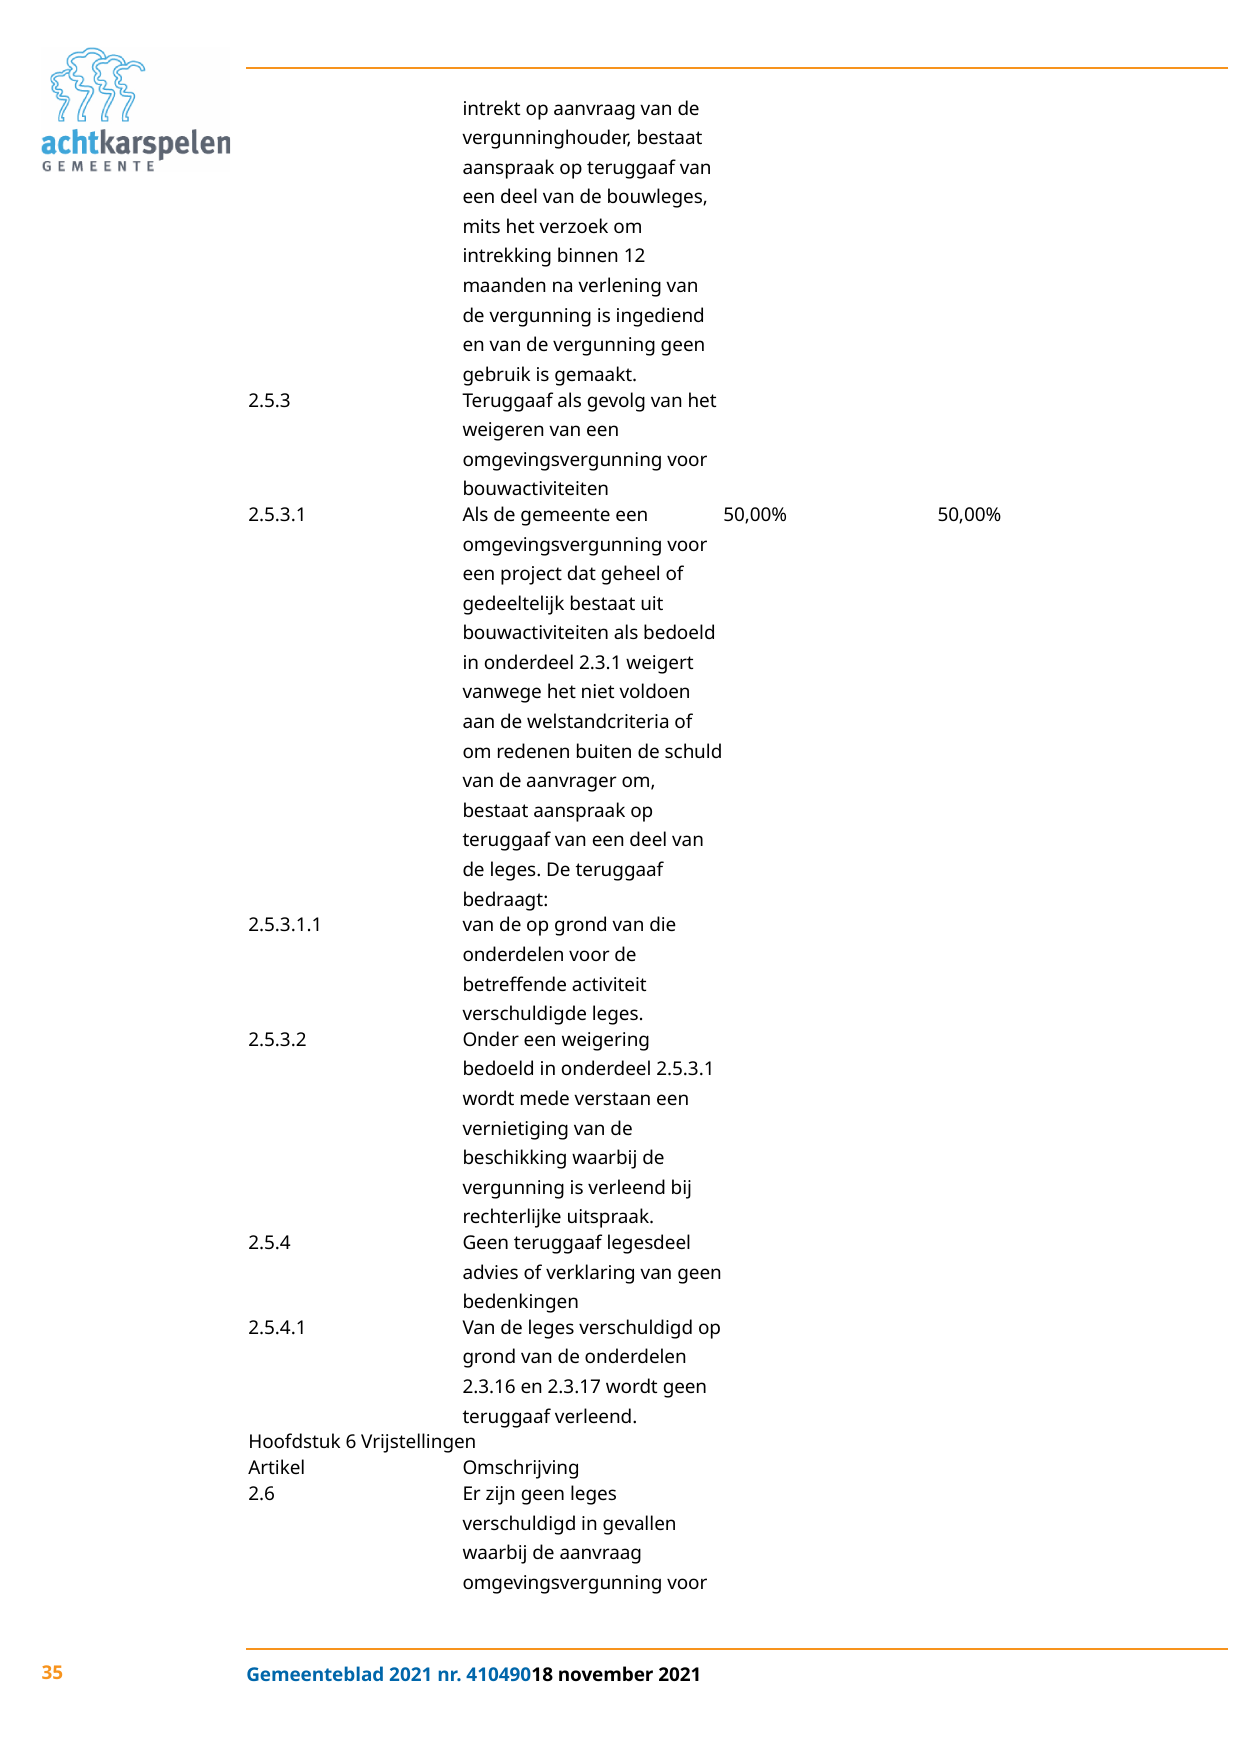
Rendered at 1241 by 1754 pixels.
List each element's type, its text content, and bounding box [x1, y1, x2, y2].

table_cell [248, 95, 462, 387]
table_cell 2.5.3.2 [248, 1026, 462, 1229]
table_cell [723, 95, 937, 387]
table_cell 50,00% [937, 501, 1152, 912]
table_cell 2.5.3.1.1 [248, 912, 462, 1026]
table_cell 2.5.3.1 [248, 501, 462, 912]
table_cell 2.5.4 [248, 1229, 462, 1314]
table_cell 50,00% [723, 501, 937, 912]
table_cell 2.5.4.1 [248, 1314, 462, 1429]
table_cell [937, 1026, 1152, 1229]
table_cell Van de leges verschuldigd op grond van de onderdelen 2.3.16 en 2.3.17 wordt geen teruggaaf verleend. [462, 1314, 723, 1429]
table_cell [723, 1229, 937, 1314]
table_cell [723, 1480, 937, 1594]
table_cell [723, 1314, 937, 1429]
table_cell Geen teruggaaf legesdeel advies of verklaring van geen bedenkingen [462, 1229, 723, 1314]
table_cell Omschrijving [462, 1454, 723, 1480]
table_cell Als de gemeente een omgevingsvergunning voor een project dat geheel of gedeeltelijk bestaat uit bouwactiviteiten als bedoeld in onderdeel 2.3.1 weigert vanwege het niet voldoen aan de welstandcriteria of om redenen buiten de schuld van de aanvrager om, bestaat aanspraak op teruggaaf van een deel van de leges. De teruggaaf bedraagt: [462, 501, 723, 912]
table_cell intrekt op aanvraag van de vergunninghouder, bestaat aanspraak op teruggaaf van een deel van de bouwleges, mits het verzoek om intrekking binnen 12 maanden na verlening van de vergunning is ingediend en van de vergunning geen gebruik is gemaakt. [462, 95, 723, 387]
table_cell Onder een weigering bedoeld in onderdeel 2.5.3.1 wordt mede verstaan een vernietiging van de beschikking waarbij de vergunning is verleend bij rechterlijke uitspraak. [462, 1026, 723, 1229]
table_cell [723, 912, 937, 1026]
table_cell [937, 1229, 1152, 1314]
table_cell [723, 1454, 937, 1480]
table_cell Hoofdstuk 6 Vrijstellingen [248, 1429, 1152, 1454]
table_cell van de op grond van die onderdelen voor de betreffende activiteit verschuldigde leges. [462, 912, 723, 1026]
table_cell [937, 1480, 1152, 1594]
table_cell Teruggaaf als gevolg van het weigeren van een omgevingsvergunning voor bouwactiviteiten [462, 387, 723, 501]
table_cell Er zijn geen leges verschuldigd in gevallen waarbij de aanvraag omgevingsvergunning voor [462, 1480, 723, 1594]
table_cell 2.6 [248, 1480, 462, 1594]
table_cell [937, 1454, 1152, 1480]
table_cell [937, 95, 1152, 387]
table_cell [723, 387, 937, 501]
table_cell Artikel [248, 1454, 462, 1480]
table_cell [937, 1314, 1152, 1429]
picture [41, 47, 231, 172]
table_cell [723, 1026, 937, 1229]
table_cell 2.5.3 [248, 387, 462, 501]
table_cell [937, 912, 1152, 1026]
table_cell [937, 387, 1152, 501]
